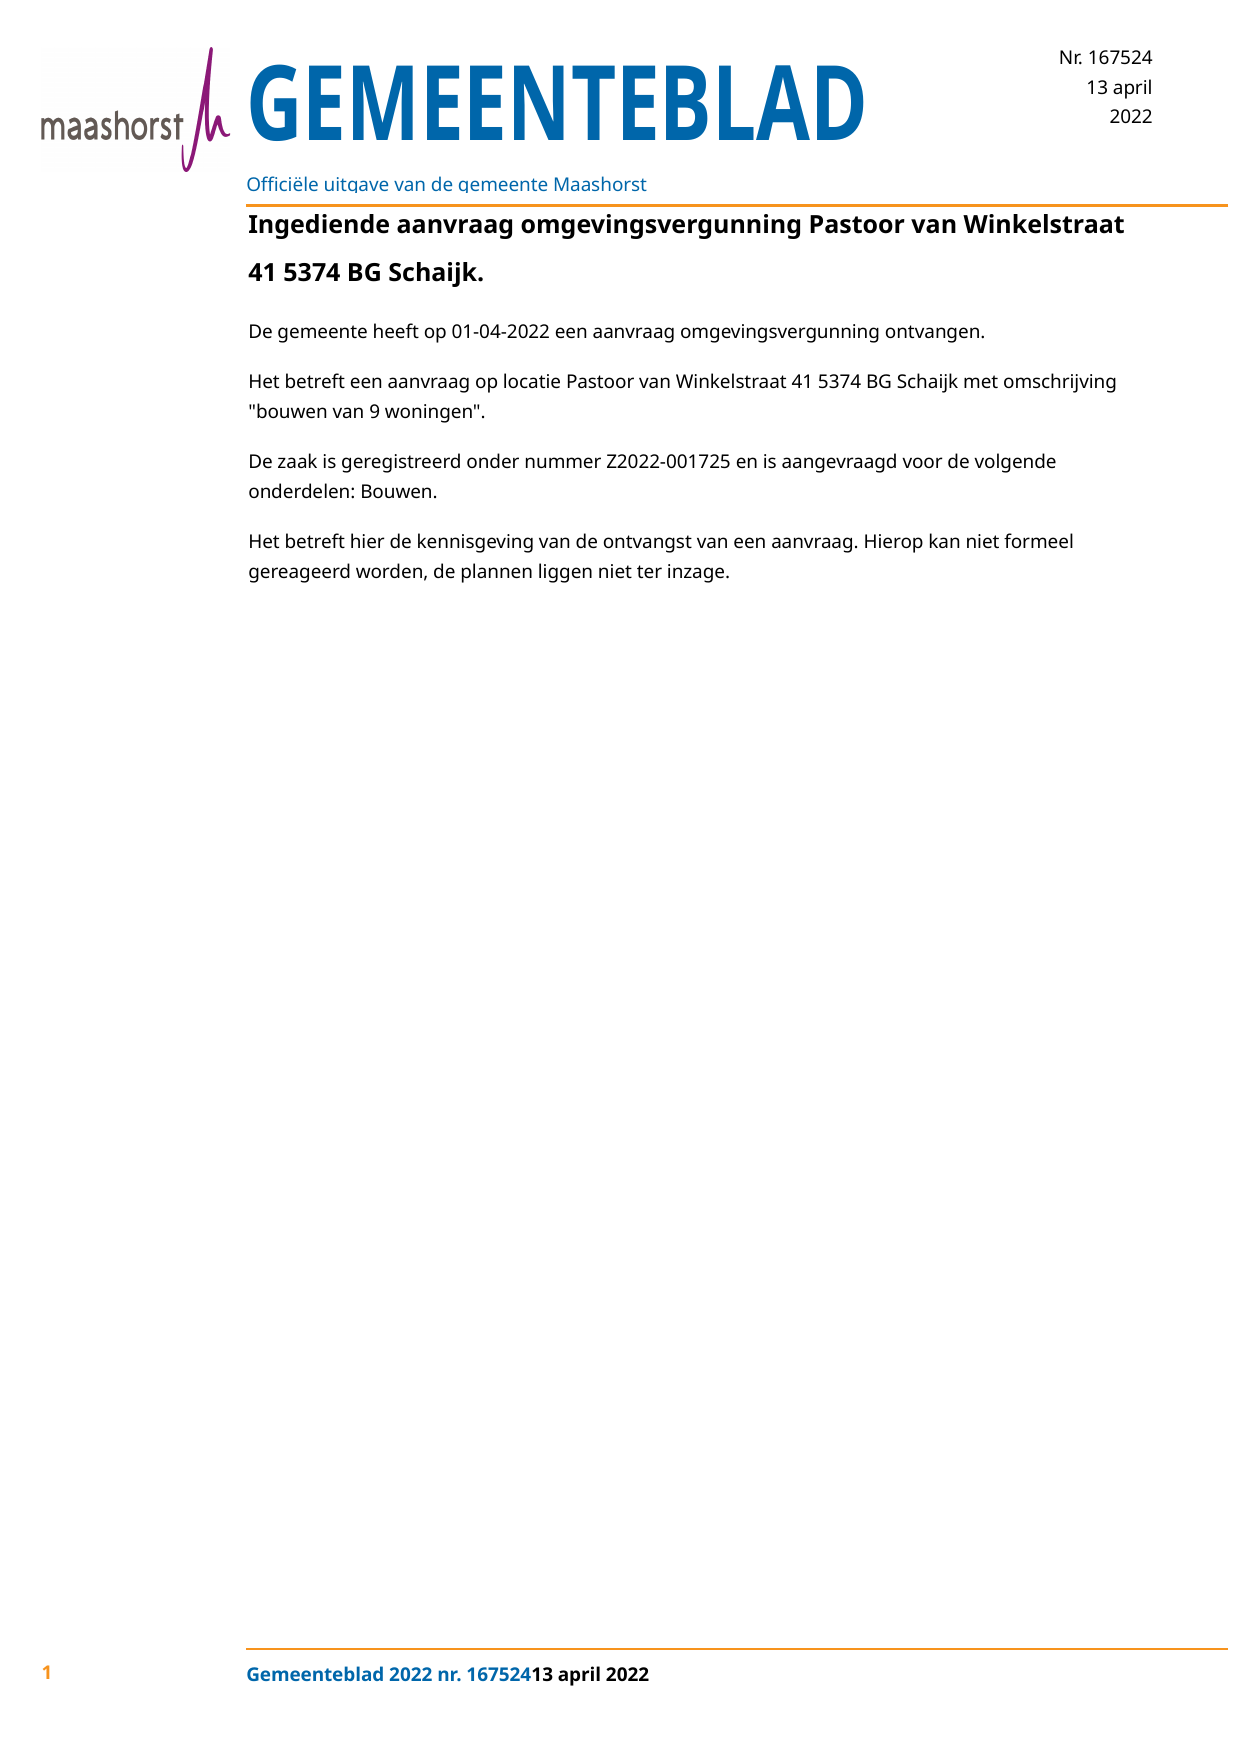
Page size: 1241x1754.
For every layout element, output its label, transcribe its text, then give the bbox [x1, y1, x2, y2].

text Het betreft hier de kennisgeving van de ontvangst van een aanvraag. Hierop kan niet formeel gereageerd worden, de plannen liggen niet ter inzage. [248, 528, 1152, 584]
picture [41, 47, 231, 172]
text Ingediende aanvraag omgevingsvergunning Pastoor van Winkelstraat 41 5374 BG Schaijk. [248, 207, 1152, 288]
text De zaak is geregistreerd onder nummer Z2022-001725 en is aangevraagd voor de volgende onderdelen: Bouwen. [248, 448, 1152, 504]
text Het betreft een aanvraag op locatie Pastoor van Winkelstraat 41 5374 BG Schaijk met omschrijving "bouwen van 9 woningen". [248, 368, 1152, 424]
text De gemeente heeft op 01-04-2022 een aanvraag omgevingsvergunning ontvangen. [248, 318, 1152, 344]
